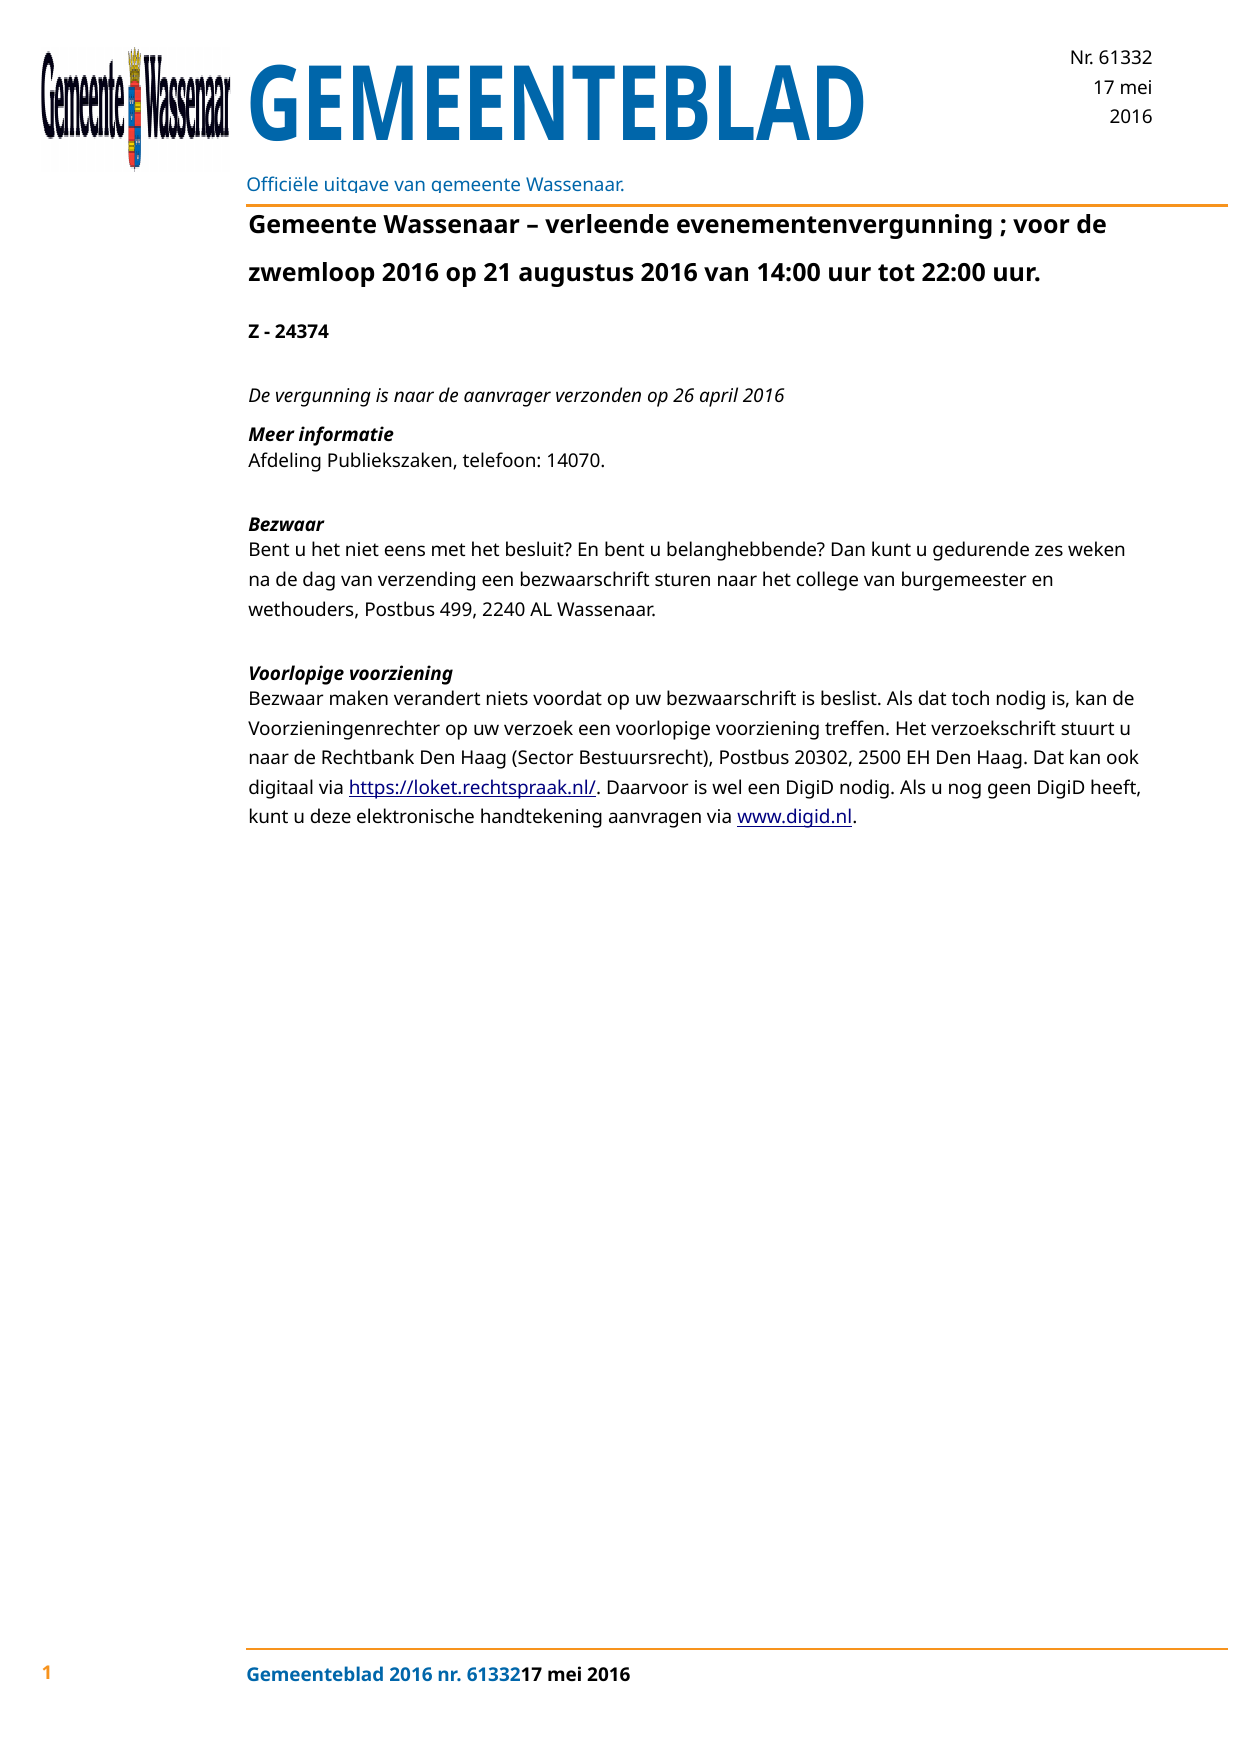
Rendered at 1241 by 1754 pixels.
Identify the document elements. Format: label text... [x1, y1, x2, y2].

text De vergunning is naar de aanvrager verzonden op 26 april 2016 [248, 382, 1152, 408]
text Bezwaar maken verandert niets voordat op uw bezwaarschrift is beslist. Als dat toch nodig is, kan de Voorzieningenrechter op uw verzoek een voorlopige voorziening treffen. Het verzoekschrift stuurt u naar de Rechtbank Den Haag (Sector Bestuursrecht), Postbus 20302, 2500 EH Den Haag. Dat kan ook digitaal via https://loket.rechtspraak.nl/. Daarvoor is wel een DigiD nodig. Als u nog geen DigiD heeft, kunt u deze elektronische handtekening aanvragen via www.digid.nl. [248, 685, 1152, 829]
text Meer informatie [248, 421, 1152, 447]
picture [41, 47, 231, 172]
text Afdeling Publiekszaken, telefoon: 14070. [248, 447, 1152, 473]
text Gemeente Wassenaar – verleende evenementenvergunning ; voor de zwemloop 2016 op 21 augustus 2016 van 14:00 uur tot 22:00 uur. [248, 207, 1152, 288]
text Bent u het niet eens met het besluit? En bent u belanghebbende? Dan kunt u gedurende zes weken na de dag van verzending een bezwaarschrift sturen naar het college van burgemeester en wethouders, Postbus 499, 2240 AL Wassenaar. [248, 537, 1152, 621]
text Voorlopige voorziening [248, 660, 1152, 685]
text Z - 24374 [248, 318, 1152, 344]
text Bezwaar [248, 511, 1152, 537]
